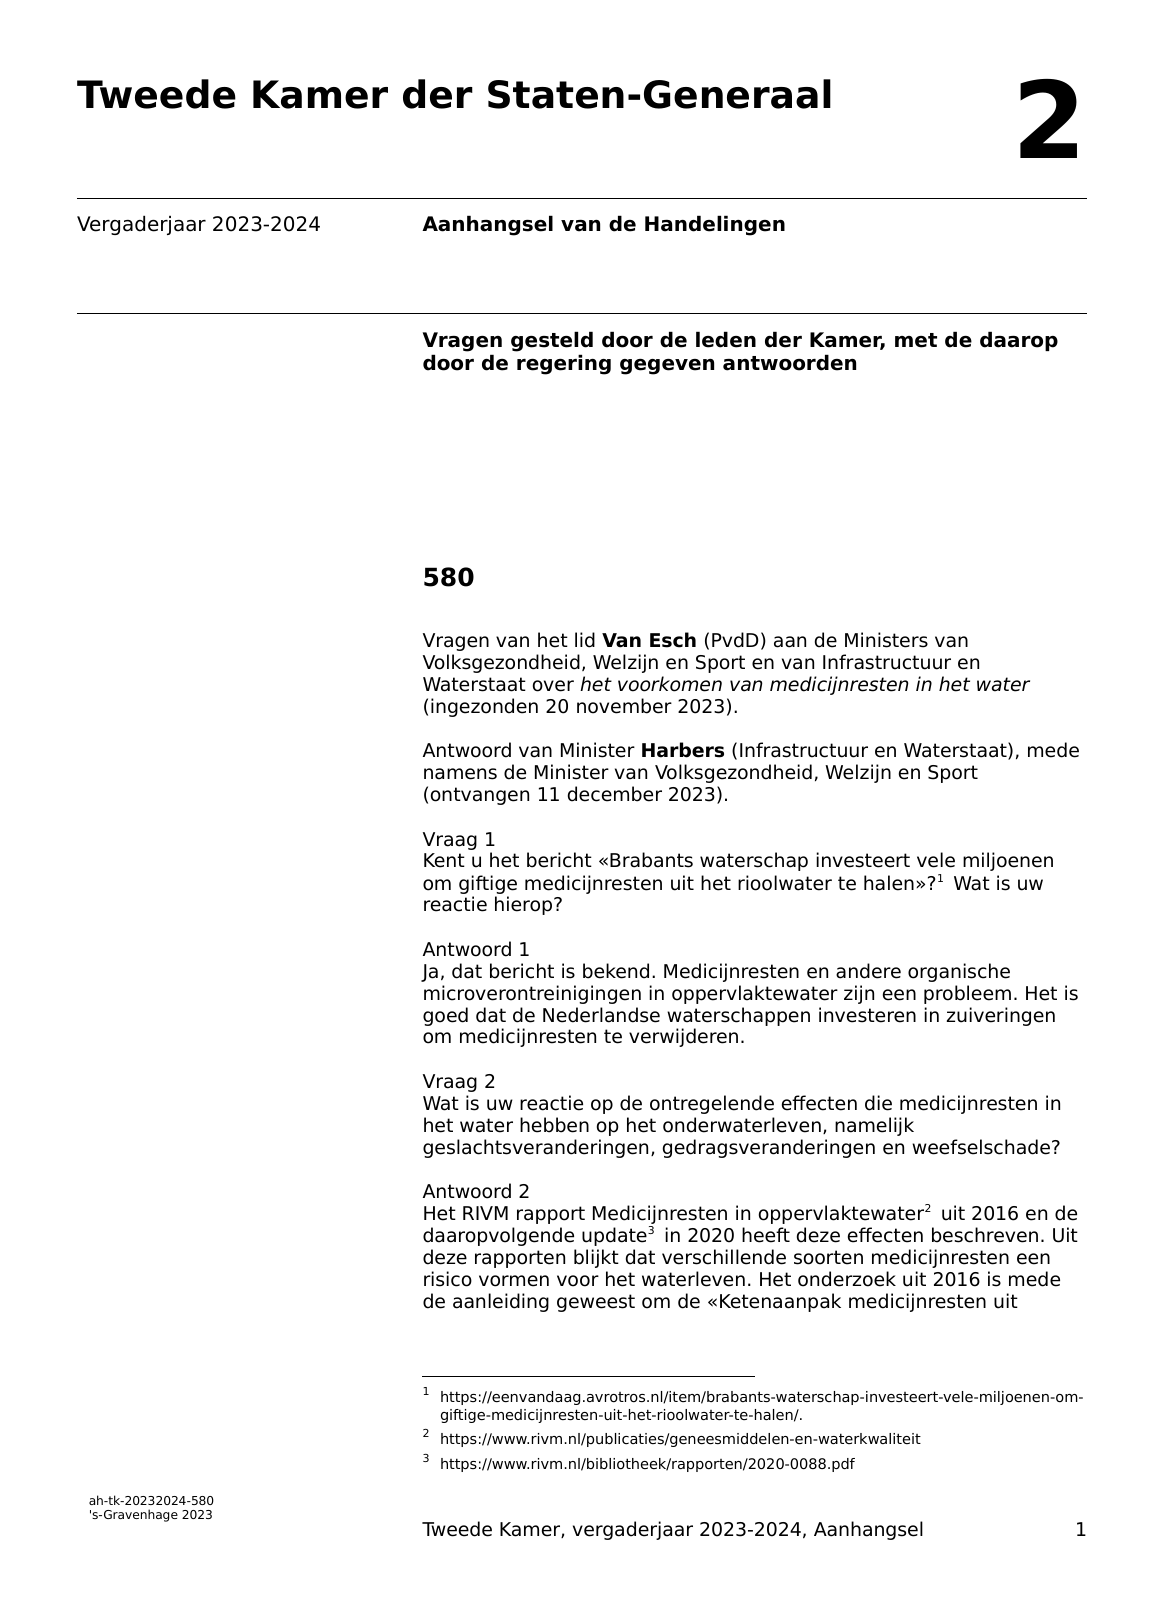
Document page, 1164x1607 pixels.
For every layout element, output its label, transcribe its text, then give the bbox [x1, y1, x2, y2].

text Vraag 2 [422, 1071, 1087, 1093]
text https://eenvandaag.avrotros.nl/item/brabants-waterschap-investeert-vele-miljoenen-om-giftige-medicijnresten-uit-het-rioolwater-te-halen/. [422, 1385, 1087, 1424]
text Antwoord 1 [422, 938, 1087, 961]
text 's-Gravenhage 2023 [88, 1508, 323, 1522]
text Ja, dat bericht is bekend. Medicijnresten en andere organische microverontreinigingen in oppervlaktewater zijn een probleem. Het is goed dat de Nederlandse waterschappen investeren in zuiveringen om medicijnresten te verwijderen. [422, 961, 1087, 1048]
text ah-tk-20232024-580 [88, 1494, 323, 1508]
table_header 2 [886, 59, 1087, 198]
text Kent u het bericht «Brabants waterschap investeert vele miljoenen om giftige medicijnresten uit het rioolwater te halen»? Wat is uw reactie hierop? [422, 850, 1087, 916]
text Vragen van het lid Van Esch (PvdD) aan de Ministers van Volksgezondheid, Welzijn en Sport en van Infrastructuur en Waterstaat over het voorkomen van medicijnresten in het water (ingezonden 20 november 2023). [422, 630, 1087, 718]
text https://www.rivm.nl/bibliotheek/rapporten/2020-0088.pdf [422, 1452, 1087, 1474]
table_cell Vragen gesteld door de leden der Kamer, met de daarop door de regering gegeven antwoorden [422, 314, 1087, 375]
text Antwoord van Minister Harbers (Infrastructuur en Waterstaat), mede namens de Minister van Volksgezondheid, Welzijn en Sport (ontvangen 11 december 2023). [422, 740, 1087, 806]
text Antwoord 2 [422, 1181, 1087, 1203]
text Het RIVM rapport Medicijnresten in oppervlaktewater uit 2016 en de daaropvolgende update in 2020 heeft deze effecten beschreven. Uit deze rapporten blijkt dat verschillende soorten medicijnresten een risico vormen voor het waterleven. Het onderzoek uit 2016 is mede de aanleiding geweest om de «Ketenaanpak medicijnresten uit [422, 1203, 1087, 1313]
table_cell Aanhangsel van de Handelingen [422, 199, 1087, 313]
table_header Tweede Kamer der Staten-Generaal [77, 59, 886, 198]
table_cell [77, 314, 422, 375]
table_cell Vergaderjaar 2023-2024 [77, 199, 422, 313]
text Wat is uw reactie op de ontregelende effecten die medicijnresten in het water hebben op het onderwaterleven, namelijk geslachtsveranderingen, gedragsveranderingen en weefselschade? [422, 1093, 1087, 1158]
text Vraag 1 [422, 828, 1087, 850]
text 580 [422, 563, 1087, 592]
text https://www.rivm.nl/publicaties/geneesmiddelen-en-waterkwaliteit [422, 1427, 1087, 1449]
